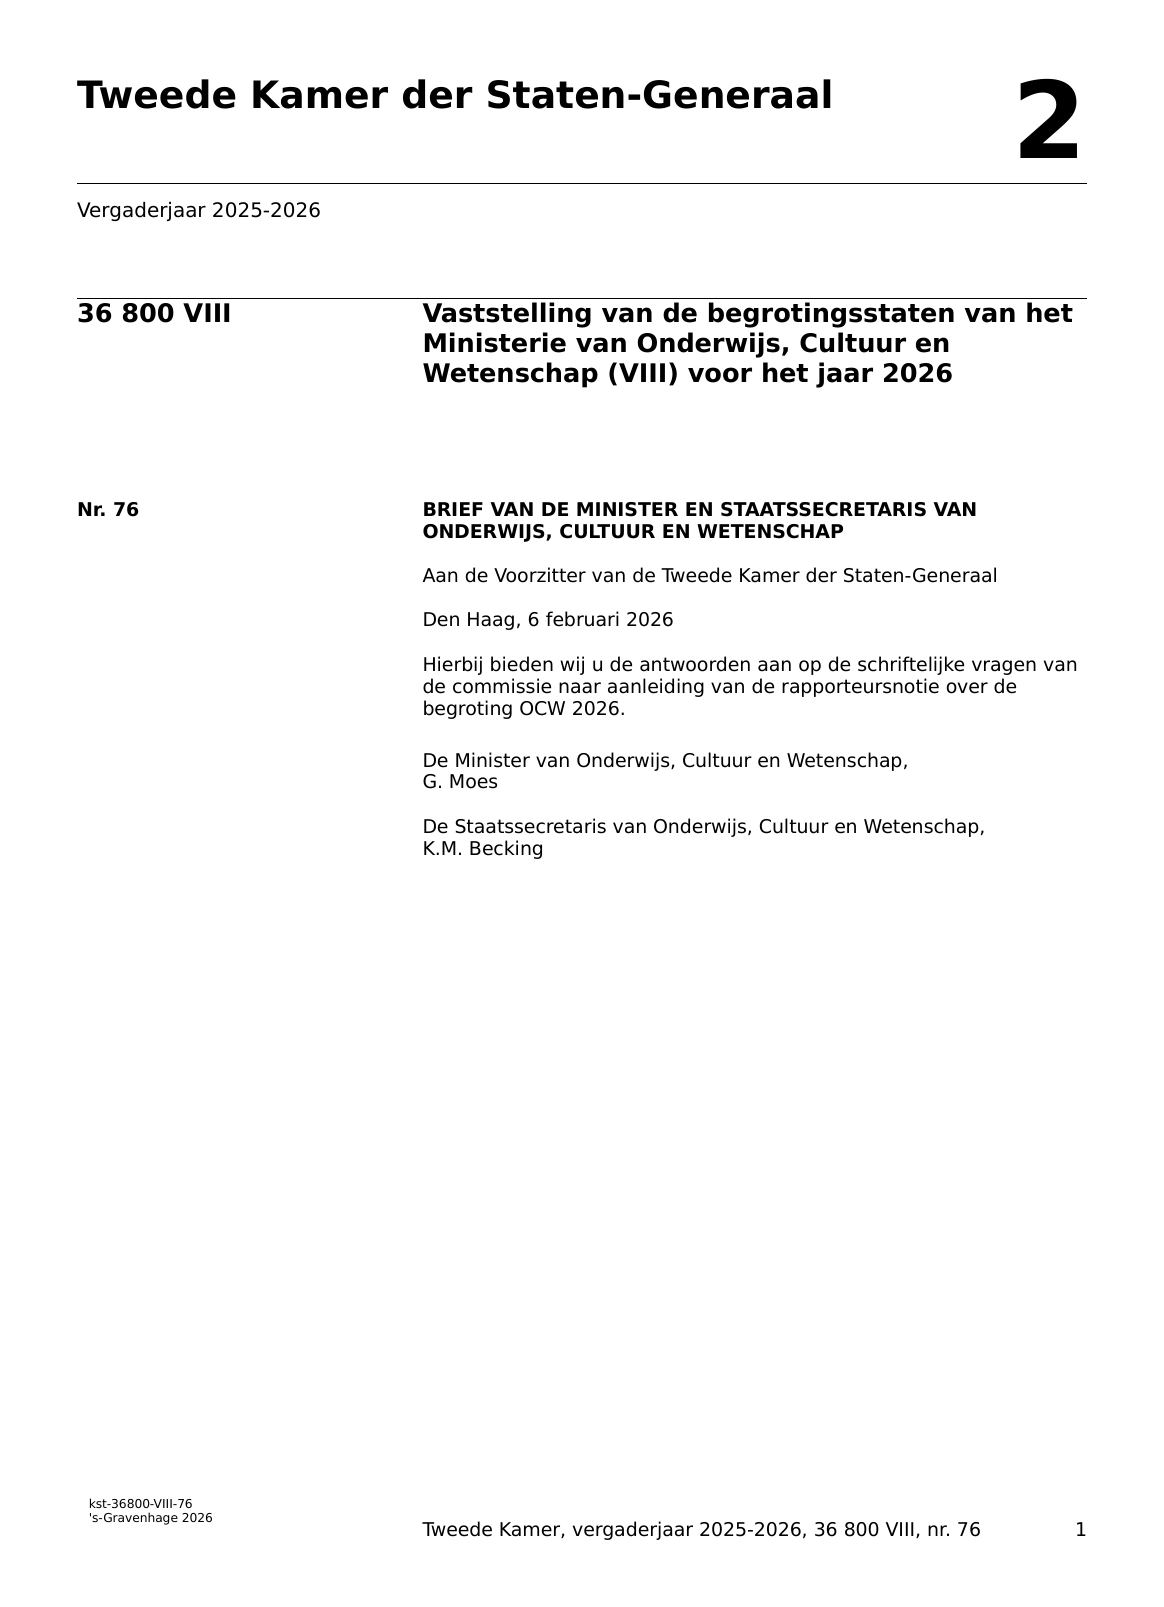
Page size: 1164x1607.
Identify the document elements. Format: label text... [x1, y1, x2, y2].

subtitle 36 800 VIII Vaststelling van de begrotingsstaten van het Ministerie van Onderwijs, Cultuur en Wetenschap (VIII) voor het jaar 2026 [77, 299, 1087, 388]
text De Staatssecretaris van Onderwijs, Cultuur en Wetenschap, K.M. Becking [422, 816, 1087, 859]
text Hierbij bieden wij u de antwoorden aan op de schriftelijke vragen van de commissie naar aanleiding van de rapporteursnotie over de begroting OCW 2026. [422, 653, 1087, 719]
text Aan de Voorzitter van de Tweede Kamer der Staten-Generaal [422, 565, 1087, 587]
text Den Haag, 6 februari 2026 [422, 609, 1087, 631]
table_header Tweede Kamer der Staten-Generaal [77, 59, 886, 183]
table_header 2 [886, 59, 1087, 183]
text De Minister van Onderwijs, Cultuur en Wetenschap, G. Moes [422, 749, 1087, 793]
subtitle Nr. 76 BRIEF VAN DE MINISTER EN STAATSSECRETARIS VAN ONDERWIJS, CULTUUR EN WETENSCHAP [77, 499, 1087, 543]
text kst-36800-VIII-76 [88, 1497, 323, 1511]
text 's-Gravenhage 2026 [88, 1511, 323, 1525]
table_cell Vergaderjaar 2025-2026 [77, 184, 1087, 298]
